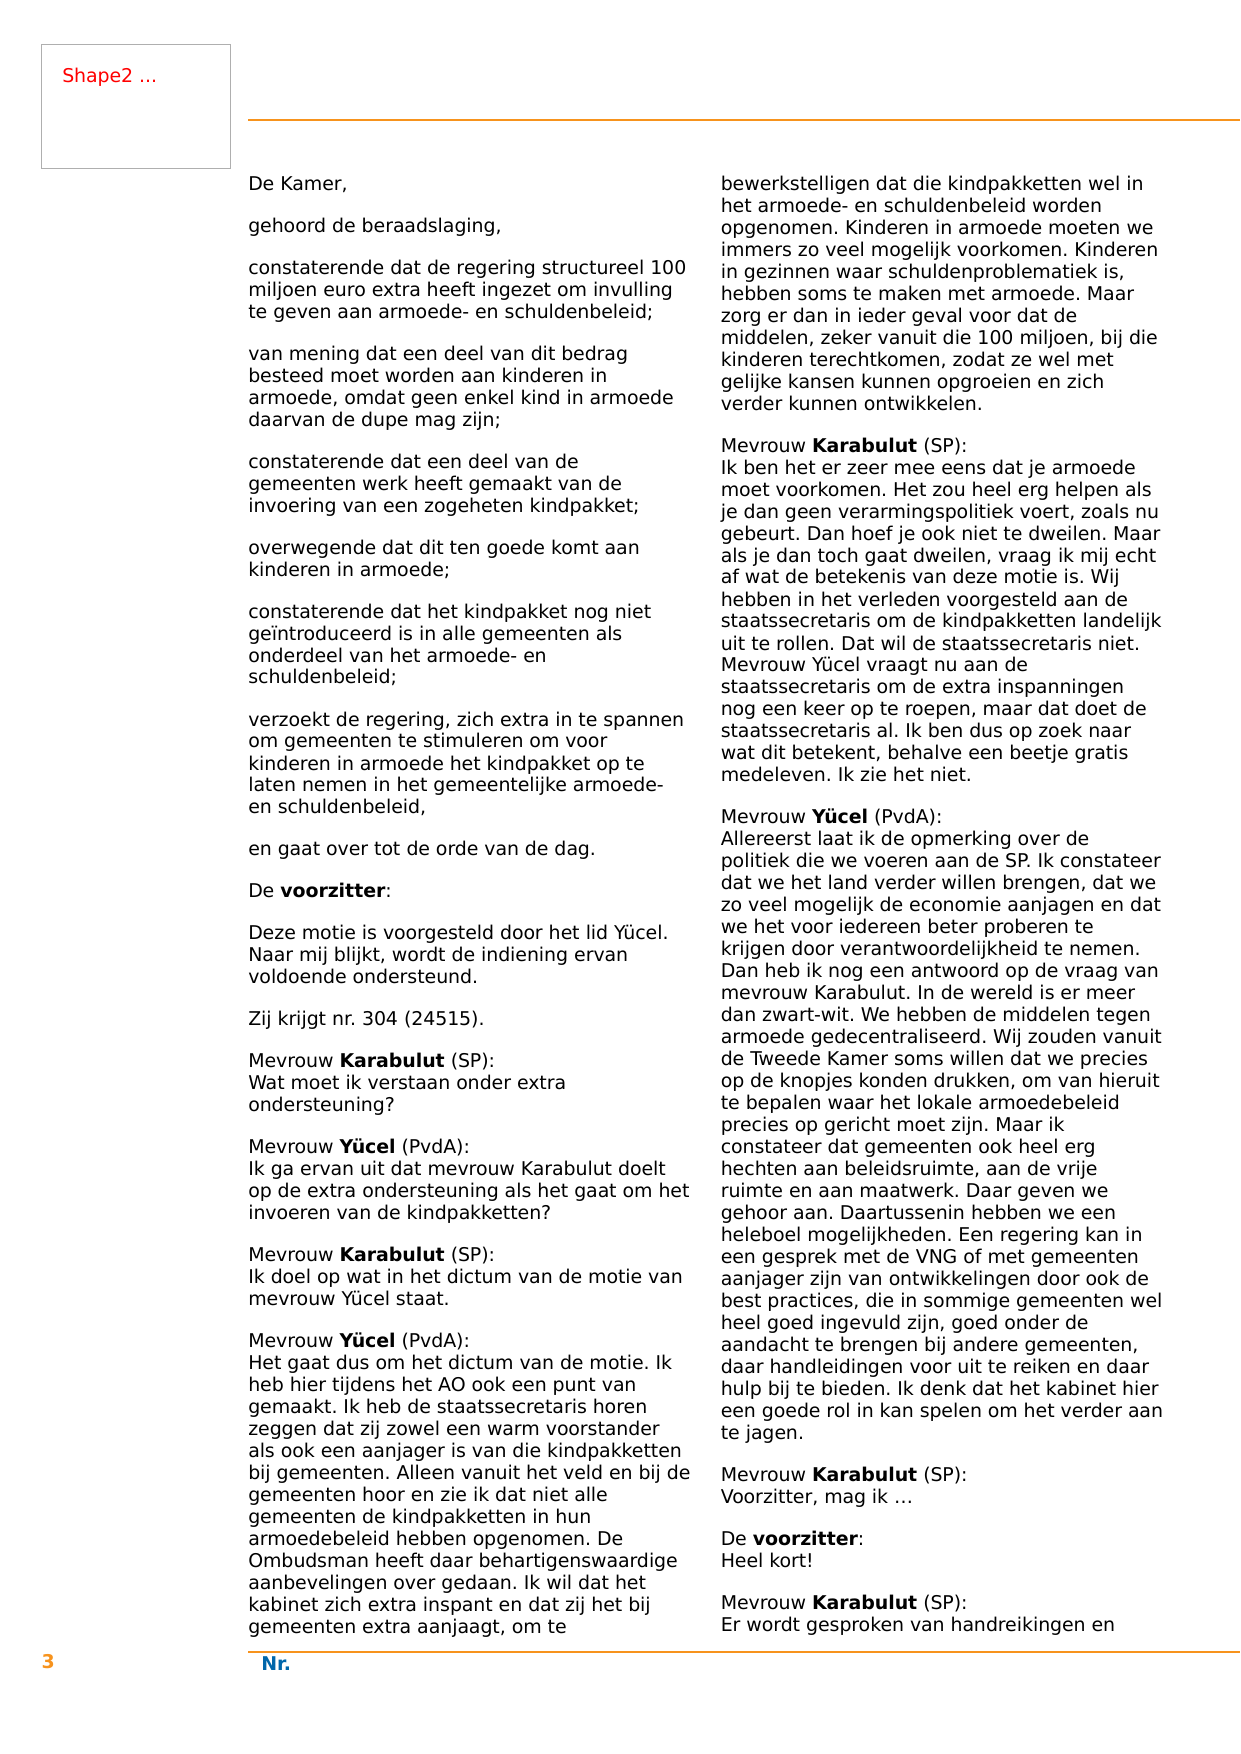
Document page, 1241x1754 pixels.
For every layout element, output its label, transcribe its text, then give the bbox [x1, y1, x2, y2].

text Ik ga ervan uit dat mevrouw Karabulut doelt op de extra ondersteuning als het gaat om het invoeren van de kindpakketten? [248, 1158, 691, 1224]
text Mevrouw Yücel (PvdA): [248, 1136, 691, 1158]
text Deze motie is voorgesteld door het lid Yücel. Naar mij blijkt, wordt de indiening ervan voldoende ondersteund. [248, 922, 691, 988]
text Heel kort! [721, 1549, 1163, 1572]
text Mevrouw Karabulut (SP): [721, 434, 1163, 457]
text Ik doel op wat in het dictum van de motie van mevrouw Yücel staat. [248, 1266, 691, 1310]
text van mening dat een deel van dit bedrag besteed moet worden aan kinderen in armoede, omdat geen enkel kind in armoede daarvan de dupe mag zijn; [248, 343, 691, 431]
text Mevrouw Karabulut (SP): [248, 1050, 691, 1072]
text constaterende dat het kindpakket nog niet geïntroduceerd is in alle gemeenten als onderdeel van het armoede- en schuldenbeleid; [248, 601, 691, 688]
text overwegende dat dit ten goede komt aan kinderen in armoede; [248, 537, 691, 581]
text Zij krijgt nr. 304 (24515). [248, 1008, 691, 1030]
text bewerkstelligen dat die kindpakketten wel in het armoede- en schuldenbeleid worden opgenomen. Kinderen in armoede moeten we immers zo veel mogelijk voorkomen. Kinderen in gezinnen waar schuldenproblematiek is, hebben soms te maken met armoede. Maar zorg er dan in ieder geval voor dat de middelen, zeker vanuit die 100 miljoen, bij die kinderen terechtkomen, zodat ze wel met gelijke kansen kunnen opgroeien en zich verder kunnen ontwikkelen. [721, 173, 1163, 414]
text Het gaat dus om het dictum van de motie. Ik heb hier tijdens het AO ook een punt van gemaakt. Ik heb de staatssecretaris horen zeggen dat zij zowel een warm voorstander als ook een aanjager is van die kindpakketten bij gemeenten. Alleen vanuit het veld en bij de gemeenten hoor en zie ik dat niet alle gemeenten de kindpakketten in hun armoedebeleid hebben opgenomen. De Ombudsman heeft daar behartigenswaardige aanbevelingen over gedaan. Ik wil dat het kabinet zich extra inspant en dat zij het bij gemeenten extra aanjaagt, om te [248, 1352, 691, 1638]
text constaterende dat een deel van de gemeenten werk heeft gemaakt van de invoering van een zogeheten kindpakket; [248, 451, 691, 517]
text Mevrouw Karabulut (SP): [721, 1464, 1163, 1486]
text Wat moet ik verstaan onder extra ondersteuning? [248, 1072, 691, 1116]
text Dan heb ik nog een antwoord op de vraag van mevrouw Karabulut. In de wereld is er meer dan zwart-wit. We hebben de middelen tegen armoede gedecentraliseerd. Wij zouden vanuit de Tweede Kamer soms willen dat we precies op de knopjes konden drukken, om van hieruit te bepalen waar het lokale armoedebeleid precies op gericht moet zijn. Maar ik constateer dat gemeenten ook heel erg hechten aan beleidsruimte, aan de vrije ruimte en aan maatwerk. Daar geven we gehoor aan. Daartussenin hebben we een heleboel mogelijkheden. Een regering kan in een gesprek met de VNG of met gemeenten aanjager zijn van ontwikkelingen door ook de best practices, die in sommige gemeenten wel heel goed ingevuld zijn, goed onder de aandacht te brengen bij andere gemeenten, daar handleidingen voor uit te reiken en daar hulp bij te bieden. Ik denk dat het kabinet hier een goede rol in kan spelen om het verder aan te jagen. [721, 960, 1163, 1444]
text De voorzitter: [721, 1528, 1163, 1549]
text Mevrouw Yücel (PvdA): [248, 1330, 691, 1352]
text Allereerst laat ik de opmerking over de politiek die we voeren aan de SP. Ik constateer dat we het land verder willen brengen, dat we zo veel mogelijk de economie aanjagen en dat we het voor iedereen beter proberen te krijgen door verantwoordelijkheid te nemen. [721, 828, 1163, 960]
text verzoekt de regering, zich extra in te spannen om gemeenten te stimuleren om voor kinderen in armoede het kindpakket op te laten nemen in het gemeentelijke armoede- en schuldenbeleid, [248, 708, 691, 818]
text Mevrouw Yücel (PvdA): [721, 806, 1163, 828]
text Voorzitter, mag ik … [721, 1486, 1163, 1508]
text Er wordt gesproken van handreikingen en [721, 1613, 1163, 1636]
text De Kamer, [248, 173, 691, 195]
text De voorzitter: [248, 880, 691, 902]
text gehoord de beraadslaging, [248, 215, 691, 237]
text en gaat over tot de orde van de dag. [248, 838, 691, 860]
text Ik ben het er zeer mee eens dat je armoede moet voorkomen. Het zou heel erg helpen als je dan geen verarmingspolitiek voert, zoals nu gebeurt. Dan hoef je ook niet te dweilen. Maar als je dan toch gaat dweilen, vraag ik mij echt af wat de betekenis van deze motie is. Wij hebben in het verleden voorgesteld aan de staatssecretaris om de kindpakketten landelijk uit te rollen. Dat wil de staatssecretaris niet. Mevrouw Yücel vraagt nu aan de staatssecretaris om de extra inspanningen nog een keer op te roepen, maar dat doet de staatssecretaris al. Ik ben dus op zoek naar wat dit betekent, behalve een beetje gratis medeleven. Ik zie het niet. [721, 457, 1163, 786]
text constaterende dat de regering structureel 100 miljoen euro extra heeft ingezet om invulling te geven aan armoede- en schuldenbeleid; [248, 257, 691, 323]
text Mevrouw Karabulut (SP): [248, 1244, 691, 1266]
text Mevrouw Karabulut (SP): [721, 1592, 1163, 1613]
